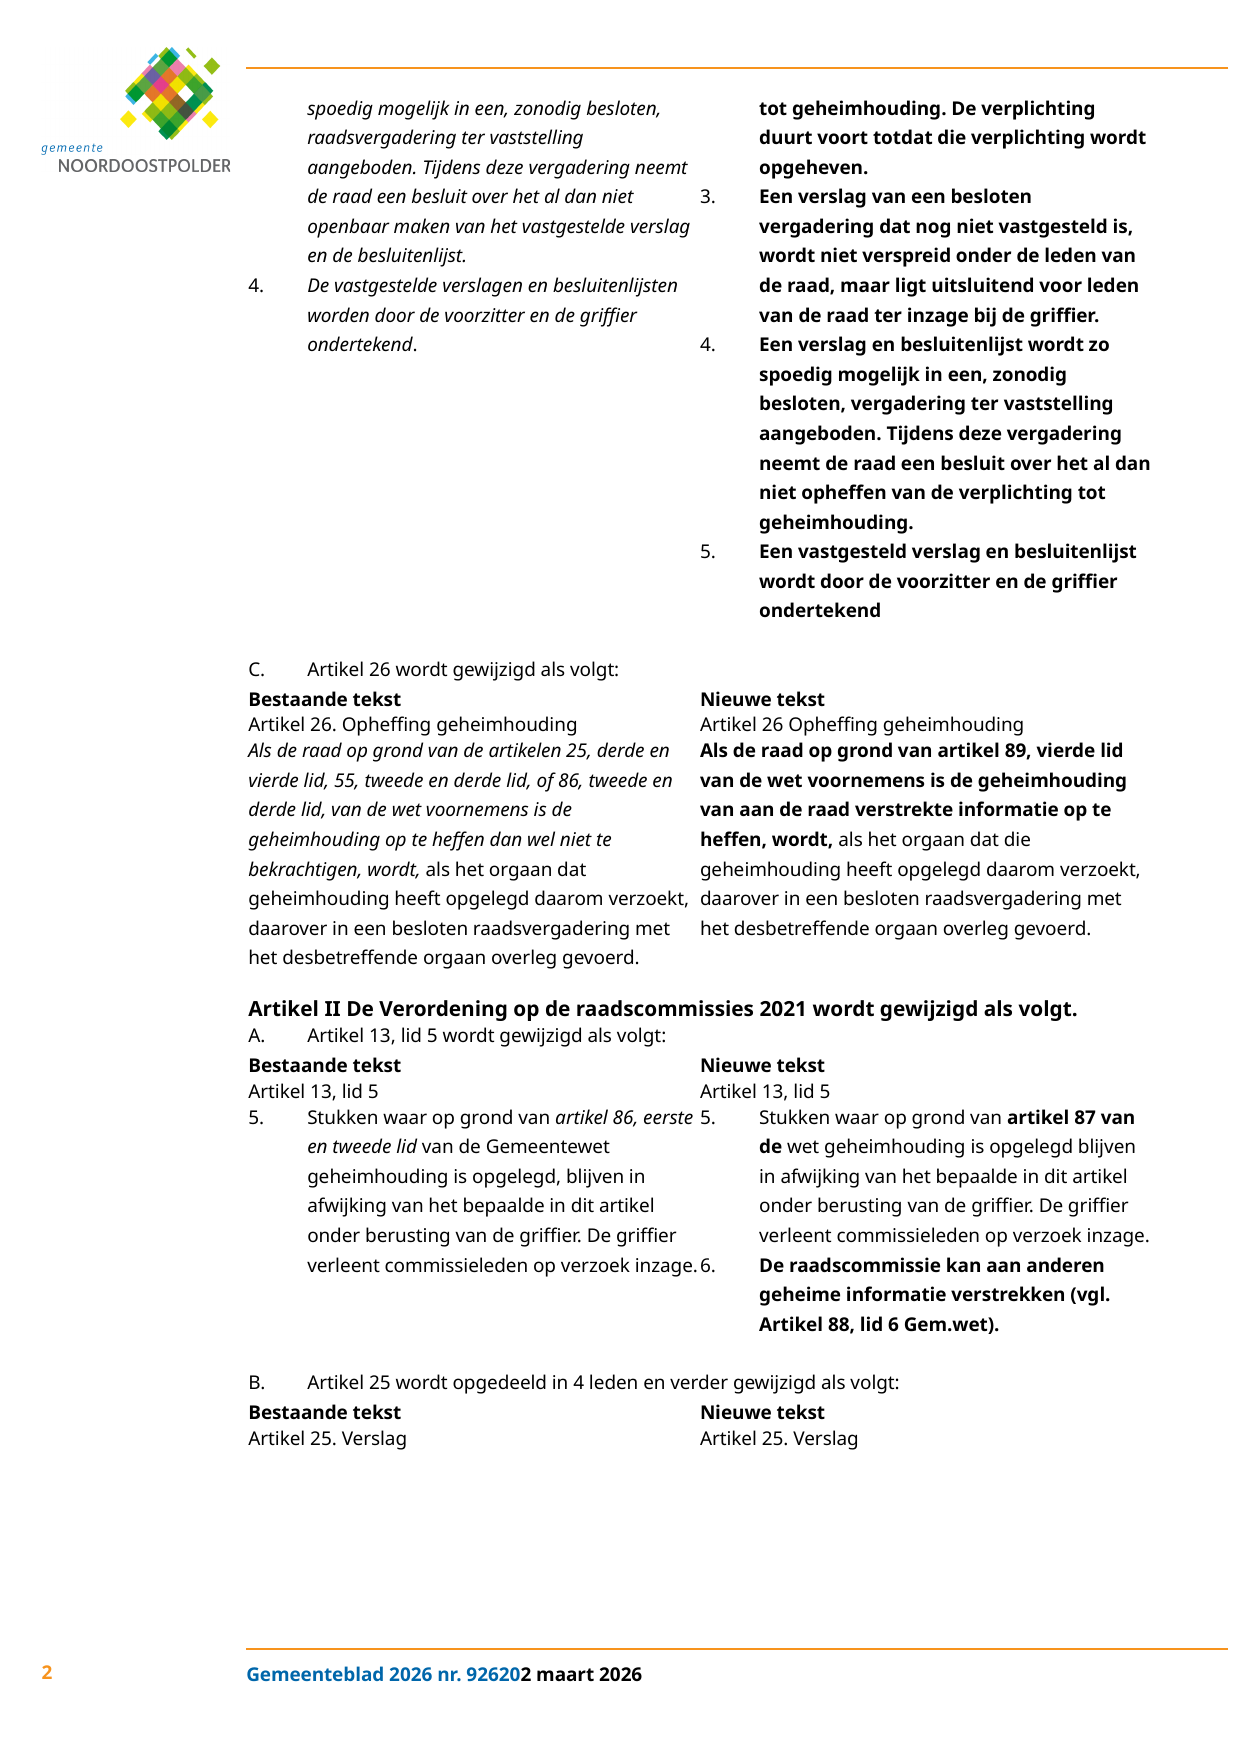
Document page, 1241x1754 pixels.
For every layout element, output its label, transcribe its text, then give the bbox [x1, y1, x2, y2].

table_cell Als de raad op grond van de artikelen 25, derde en vierde lid, 55, tweede en derde lid, of 86, tweede en derde lid, van de wet voornemens is de geheimhouding op te heffen dan wel niet te bekrachtigen, wordt, als het orgaan dat geheimhouding heeft opgelegd daarom verzoekt, daarover in een besloten raadsvergadering met het desbetreffende orgaan overleg gevoerd. [248, 738, 700, 970]
table_header Bestaande tekst [248, 1053, 700, 1078]
table_cell Artikel 13, lid 5 [248, 1078, 700, 1104]
table_cell spoedig mogelijk in een, zonodig besloten, raadsvergadering ter vaststelling aangeboden. Tijdens deze vergadering neemt de raad een besluit over het al dan niet openbaar maken van het vastgestelde verslag en de besluitenlijst. De vastgestelde verslagen en besluitenlijsten worden door de voorzitter en de griffier ondertekend. [248, 95, 700, 623]
table_header Nieuwe tekst [700, 1053, 1152, 1078]
table_header Nieuwe tekst [700, 686, 1152, 712]
picture [41, 47, 231, 172]
list Artikel 25 wordt opgedeeld in 4 leden en verder gewijzigd als volgt: [248, 1369, 1152, 1395]
list Artikel 13, lid 5 wordt gewijzigd als volgt: [248, 1023, 1152, 1048]
table_cell Artikel 26 Opheffing geheimhouding [700, 712, 1152, 737]
table_cell Artikel 25. Verslag [248, 1425, 700, 1451]
table_cell Als de raad op grond van artikel 89, vierde lid van de wet voornemens is de geheimhouding van aan de raad verstrekte informatie op te heffen, wordt, als het orgaan dat die geheimhouding heeft opgelegd daarom verzoekt, daarover in een besloten raadsvergadering met het desbetreffende orgaan overleg gevoerd. [700, 738, 1152, 970]
table_cell tot geheimhouding. De verplichting duurt voort totdat die verplichting wordt opgeheven. Een verslag van een besloten vergadering dat nog niet vastgesteld is, wordt niet verspreid onder de leden van de raad, maar ligt uitsluitend voor leden van de raad ter inzage bij de griffier. Een verslag en besluitenlijst wordt zo spoedig mogelijk in een, zonodig besloten, vergadering ter vaststelling aangeboden. Tijdens deze vergadering neemt de raad een besluit over het al dan niet opheffen van de verplichting tot geheimhouding. Een vastgesteld verslag en besluitenlijst wordt door de voorzitter en de griffier ondertekend [700, 95, 1152, 623]
table_cell Stukken waar op grond van artikel 87 van de wet geheimhouding is opgelegd blijven in afwijking van het bepaalde in dit artikel onder berusting van de griffier. De griffier verleent commissieleden op verzoek inzage. De raadscommissie kan aan anderen geheime informatie verstrekken (vgl. Artikel 88, lid 6 Gem.wet). [700, 1104, 1152, 1337]
table_cell Artikel 26. Opheffing geheimhouding [248, 712, 700, 737]
table_cell Artikel 13, lid 5 [700, 1078, 1152, 1104]
table_cell Stukken waar op grond van artikel 86, eerste en tweede lid van de Gemeentewet geheimhouding is opgelegd, blijven in afwijking van het bepaalde in dit artikel onder berusting van de griffier. De griffier verleent commissieleden op verzoek inzage. [248, 1104, 700, 1337]
table_cell Artikel 25. Verslag [700, 1425, 1152, 1451]
text Artikel II De Verordening op de raadscommissies 2021 wordt gewijzigd als volgt. [248, 994, 1152, 1023]
table_header Bestaande tekst [248, 686, 700, 712]
table_header Bestaande tekst [248, 1399, 700, 1425]
table_header Nieuwe tekst [700, 1399, 1152, 1425]
list Artikel 26 wordt gewijzigd als volgt: [248, 656, 1152, 682]
